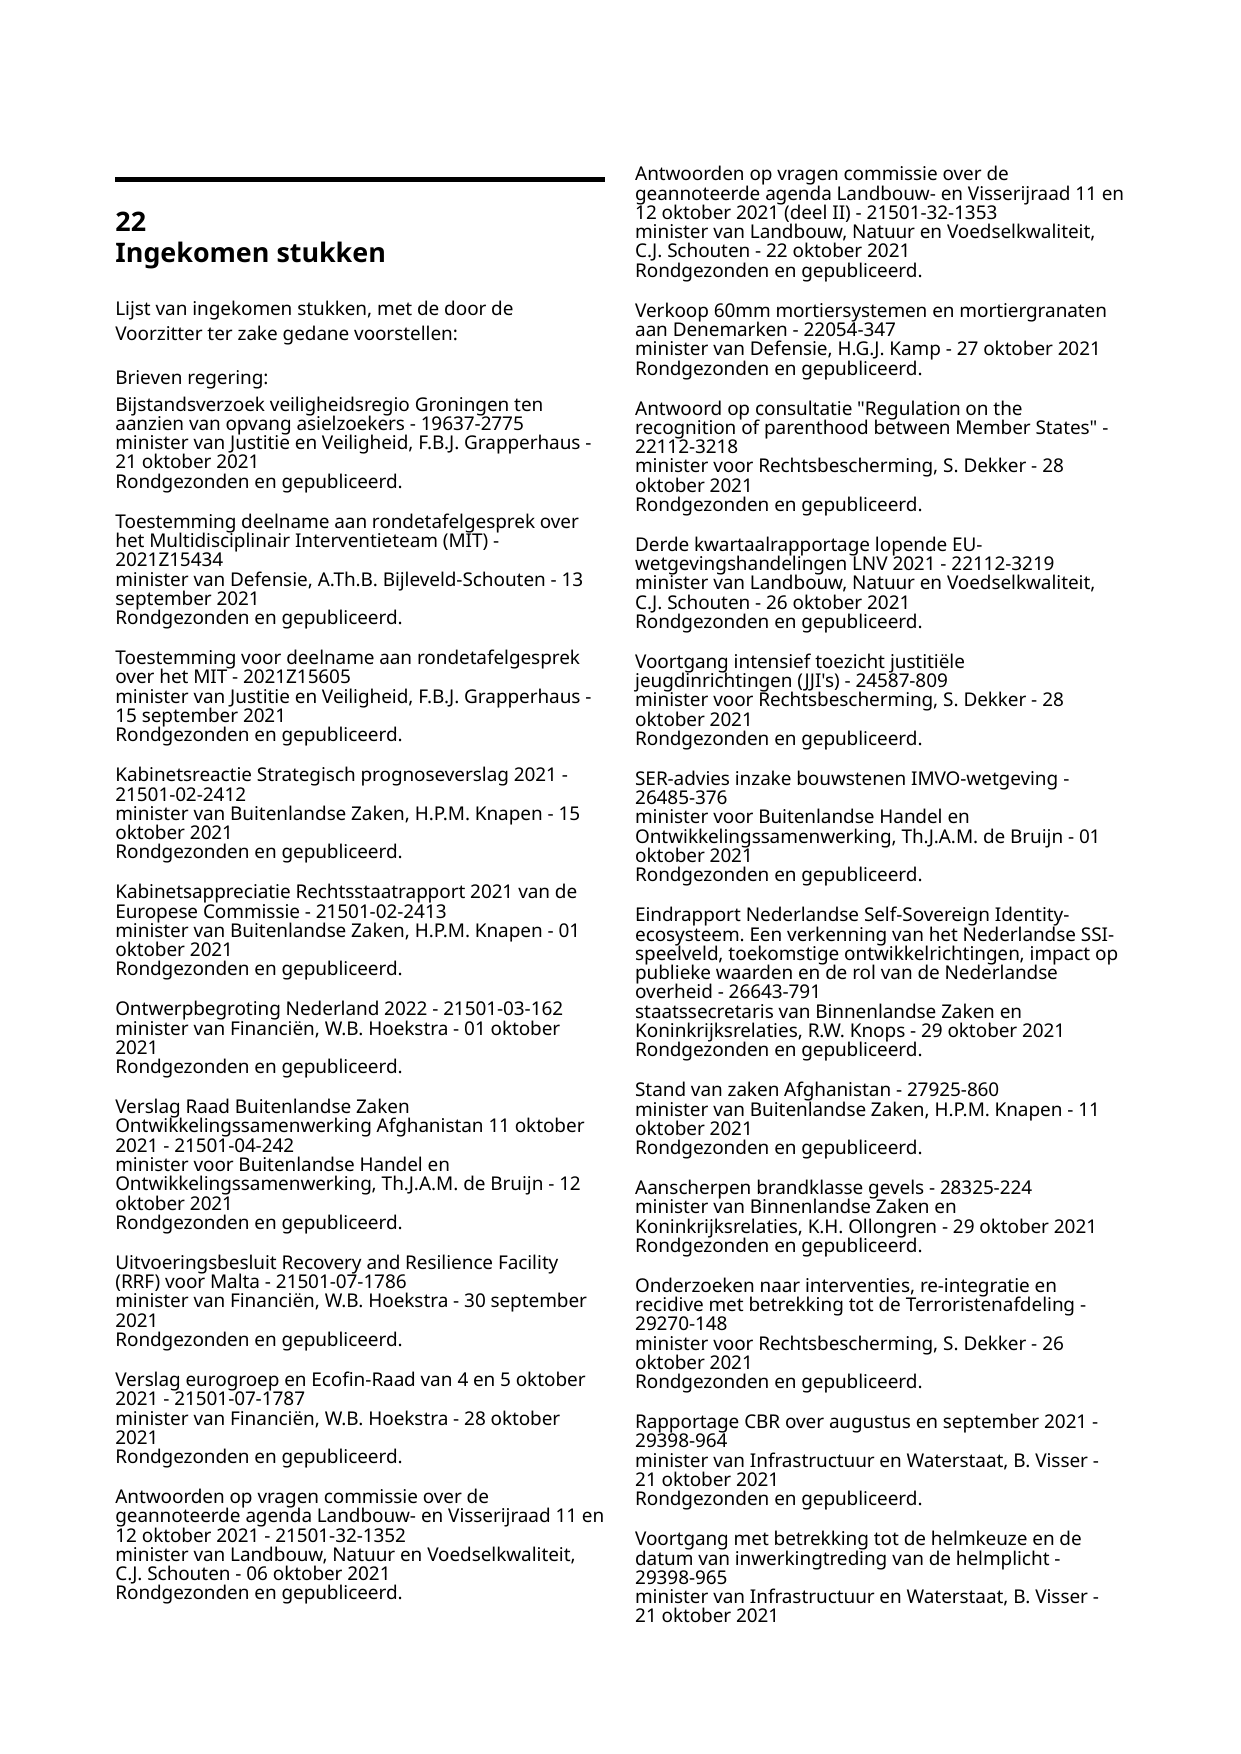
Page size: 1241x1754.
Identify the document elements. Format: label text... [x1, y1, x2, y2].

text minister van Buitenlandse Zaken, H.P.M. Knapen - 11 oktober 2021 [635, 1101, 1125, 1139]
text minister van Justitie en Veiligheid, F.B.J. Grapperhaus - 21 oktober 2021 [115, 434, 605, 473]
text Verslag eurogroep en Ecofin-Raad van 4 en 5 oktober 2021 - 21501-07-1787 [115, 1371, 605, 1409]
text Rondgezonden en gepubliceerd. [635, 1237, 1125, 1256]
text Voortgang met betrekking tot de helmkeuze en de datum van inwerkingtreding van de helmplicht - 29398-965 [635, 1530, 1125, 1588]
text Antwoord op consultatie "Regulation on the recognition of parenthood between Member States" - 22112-3218 [635, 399, 1125, 457]
text Stand van zaken Afghanistan - 27925-860 [635, 1081, 1125, 1101]
text Voortgang intensief toezicht justitiële jeugdinrichtingen (JJI's) - 24587-809 [635, 653, 1125, 691]
text Ontwerpbegroting Nederland 2022 - 21501-03-162 [115, 1000, 605, 1020]
text Rondgezonden en gepubliceerd. [635, 359, 1125, 379]
text Rondgezonden en gepubliceerd. [635, 1041, 1125, 1061]
text minister van Buitenlandse Zaken, H.P.M. Knapen - 01 oktober 2021 [115, 922, 605, 960]
text Antwoorden op vragen commissie over de geannoteerde agenda Landbouw- en Visserijraad 11 en 12 oktober 2021 (deel II) - 21501-32-1353 [635, 165, 1125, 223]
text Rapportage CBR over augustus en september 2021 - 29398-964 [635, 1413, 1125, 1452]
text minister van Infrastructuur en Waterstaat, B. Visser - 21 oktober 2021 [635, 1588, 1125, 1627]
text Verkoop 60mm mortiersystemen en mortiergranaten aan Denemarken - 22054-347 [635, 302, 1125, 340]
text Brieven regering: [115, 364, 605, 390]
text Rondgezonden en gepubliceerd. [635, 1490, 1125, 1509]
text Rondgezonden en gepubliceerd. [635, 866, 1125, 886]
text Aanscherpen brandklasse gevels - 28325-224 [635, 1179, 1125, 1198]
text Onderzoeken naar interventies, re-integratie en recidive met betrekking tot de Terroristenafdeling - 29270-148 [635, 1277, 1125, 1335]
text Rondgezonden en gepubliceerd. [635, 496, 1125, 515]
text minister voor Buitenlandse Handel en Ontwikkelingssamenwerking, Th.J.A.M. de Bruijn - 12 oktober 2021 [115, 1156, 605, 1214]
text Kabinetsreactie Strategisch prognoseverslag 2021 - 21501-02-2412 [115, 766, 605, 805]
text Toestemming voor deelname aan rondetafelgesprek over het MIT - 2021Z15605 [115, 649, 605, 688]
text Eindrapport Nederlandse Self-Sovereign Identity-ecosysteem. Een verkenning van het Nederlandse SSI-speelveld, toekomstige ontwikkelrichtingen, impact op publieke waarden en de rol van de Nederlandse overheid - 26643-791 [635, 906, 1125, 1003]
text minister van Defensie, H.G.J. Kamp - 27 oktober 2021 [635, 340, 1125, 359]
text Rondgezonden en gepubliceerd. [635, 730, 1125, 749]
text minister van Landbouw, Natuur en Voedselkwaliteit, C.J. Schouten - 06 oktober 2021 [115, 1546, 605, 1584]
text Antwoorden op vragen commissie over de geannoteerde agenda Landbouw- en Visserijraad 11 en 12 oktober 2021 - 21501-32-1352 [115, 1488, 605, 1546]
text Rondgezonden en gepubliceerd. [115, 1058, 605, 1077]
text Verslag Raad Buitenlandse Zaken Ontwikkelingssamenwerking Afghanistan 11 oktober 2021 - 21501-04-242 [115, 1098, 605, 1156]
text Rondgezonden en gepubliceerd. [115, 609, 605, 628]
text Rondgezonden en gepubliceerd. [115, 1584, 605, 1604]
text minister van Financiën, W.B. Hoekstra - 28 oktober 2021 [115, 1409, 605, 1448]
text Bijstandsverzoek veiligheidsregio Groningen ten aanzien van opvang asielzoekers - 19637-2775 [115, 396, 605, 434]
text minister van Justitie en Veiligheid, F.B.J. Grapperhaus - 15 september 2021 [115, 688, 605, 726]
text SER-advies inzake bouwstenen IMVO-wetgeving - 26485-376 [635, 770, 1125, 808]
text Rondgezonden en gepubliceerd. [635, 1373, 1125, 1392]
text minister voor Rechtsbescherming, S. Dekker - 28 oktober 2021 [635, 457, 1125, 496]
text minister van Infrastructuur en Waterstaat, B. Visser - 21 oktober 2021 [635, 1452, 1125, 1490]
text Rondgezonden en gepubliceerd. [115, 1448, 605, 1467]
text minister voor Buitenlandse Handel en Ontwikkelingssamenwerking, Th.J.A.M. de Bruijn - 01 oktober 2021 [635, 808, 1125, 866]
text minister van Landbouw, Natuur en Voedselkwaliteit, C.J. Schouten - 26 oktober 2021 [635, 574, 1125, 613]
text Rondgezonden en gepubliceerd. [635, 613, 1125, 632]
text minister van Defensie, A.Th.B. Bijleveld-Schouten - 13 september 2021 [115, 571, 605, 609]
text Rondgezonden en gepubliceerd. [115, 1214, 605, 1233]
text minister van Financiën, W.B. Hoekstra - 01 oktober 2021 [115, 1020, 605, 1058]
text minister van Buitenlandse Zaken, H.P.M. Knapen - 15 oktober 2021 [115, 805, 605, 843]
text staatssecretaris van Binnenlandse Zaken en Koninkrijksrelaties, R.W. Knops - 29 oktober 2021 [635, 1003, 1125, 1041]
text minister voor Rechtsbescherming, S. Dekker - 26 oktober 2021 [635, 1335, 1125, 1373]
text minister van Financiën, W.B. Hoekstra - 30 september 2021 [115, 1292, 605, 1331]
text minister voor Rechtsbescherming, S. Dekker - 28 oktober 2021 [635, 691, 1125, 730]
text Uitvoeringsbesluit Recovery and Resilience Facility (RRF) voor Malta - 21501-07-1786 [115, 1254, 605, 1292]
text minister van Binnenlandse Zaken en Koninkrijksrelaties, K.H. Ollongren - 29 oktober 2021 [635, 1198, 1125, 1237]
text Rondgezonden en gepubliceerd. [115, 1331, 605, 1350]
text Rondgezonden en gepubliceerd. [635, 1139, 1125, 1158]
text 22 [115, 203, 605, 239]
text minister van Landbouw, Natuur en Voedselkwaliteit, C.J. Schouten - 22 oktober 2021 [635, 223, 1125, 262]
text Ingekomen stukken [115, 239, 605, 283]
text Toestemming deelname aan rondetafelgesprek over het Multidisciplinair Interventieteam (MIT) - 2021Z15434 [115, 513, 605, 571]
text Derde kwartaalrapportage lopende EU-wetgevingshandelingen LNV 2021 - 22112-3219 [635, 536, 1125, 574]
text Rondgezonden en gepubliceerd. [115, 473, 605, 492]
text Rondgezonden en gepubliceerd. [115, 960, 605, 980]
text Lijst van ingekomen stukken, met de door de Voorzitter ter zake gedane voorstellen: [115, 295, 605, 346]
text Rondgezonden en gepubliceerd. [115, 843, 605, 863]
text Kabinetsappreciatie Rechtsstaatrapport 2021 van de Europese Commissie - 21501-02-2413 [115, 883, 605, 922]
text Rondgezonden en gepubliceerd. [635, 262, 1125, 281]
text Rondgezonden en gepubliceerd. [115, 726, 605, 746]
